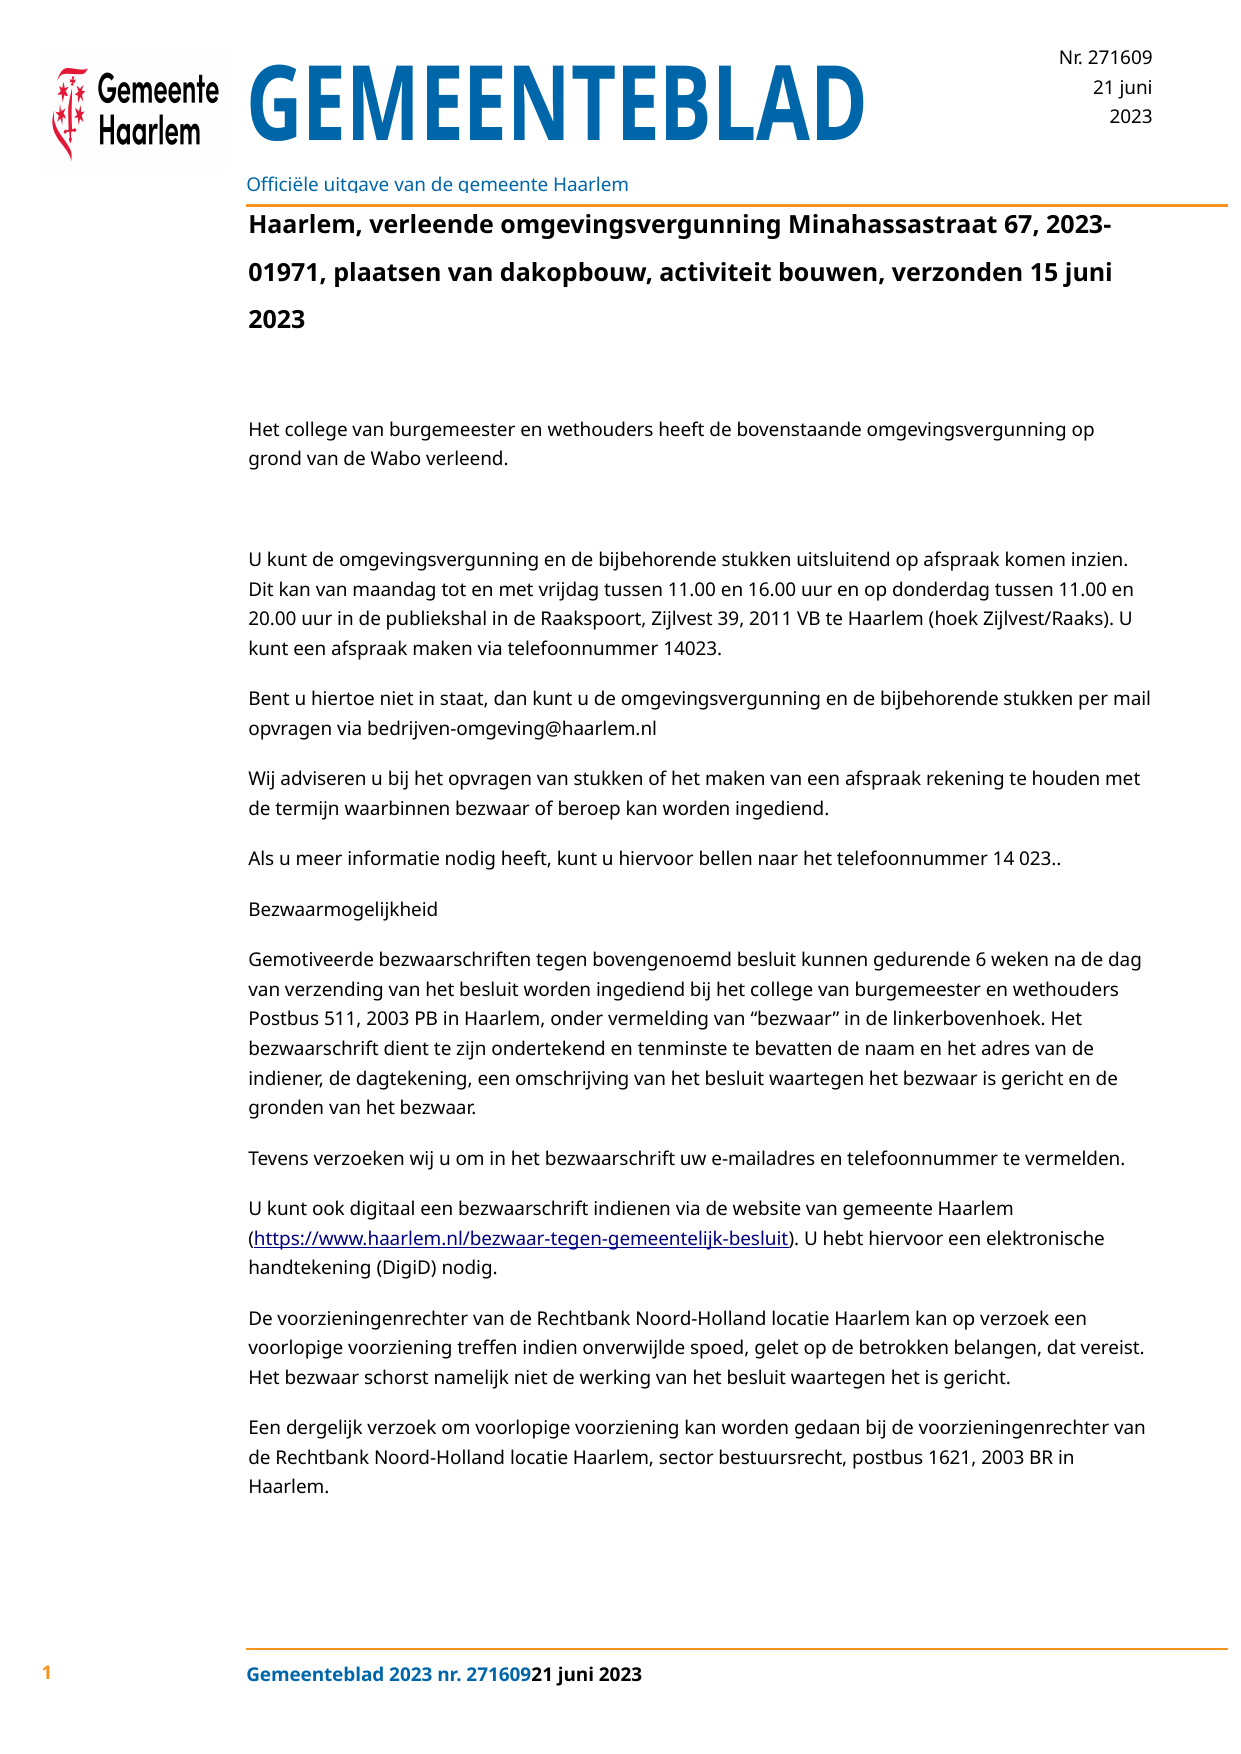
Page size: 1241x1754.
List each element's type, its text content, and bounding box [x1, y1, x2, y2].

text Bent u hiertoe niet in staat, dan kunt u de omgevingsvergunning en de bijbehorende stukken per mail opvragen via bedrijven-omgeving@haarlem.nl [248, 686, 1152, 741]
text Wij adviseren u bij het opvragen van stukken of het maken van een afspraak rekening te houden met de termijn waarbinnen bezwaar of beroep kan worden ingediend. [248, 766, 1152, 821]
text Bezwaarmogelijkheid [248, 896, 1152, 922]
text Het college van burgemeester en wethouders heeft de bovenstaande omgevingsvergunning op grond van de Wabo verleend. [248, 416, 1152, 471]
text Een dergelijk verzoek om voorlopige voorziening kan worden gedaan bij de voorzieningenrechter van de Rechtbank Noord-Holland locatie Haarlem, sector bestuursrecht, postbus 1621, 2003 BR in Haarlem. [248, 1414, 1152, 1499]
text Haarlem, verleende omgevingsvergunning Minahassastraat 67, 2023-01971, plaatsen van dakopbouw, activiteit bouwen, verzonden 15 juni 2023 [248, 207, 1152, 336]
text De voorzieningenrechter van de Rechtbank Noord-Holland locatie Haarlem kan op verzoek een voorlopige voorziening treffen indien onverwijlde spoed, gelet op de betrokken belangen, dat vereist. Het bezwaar schorst namelijk niet de werking van het besluit waartegen het is gericht. [248, 1305, 1152, 1389]
text Tevens verzoeken wij u om in het bezwaarschrift uw e-mailadres en telefoonnummer te vermelden. [248, 1145, 1152, 1170]
picture [41, 47, 231, 172]
text U kunt de omgevingsvergunning en de bijbehorende stukken uitsluitend op afspraak komen inzien. Dit kan van maandag tot en met vrijdag tussen 11.00 en 16.00 uur en op donderdag tussen 11.00 en 20.00 uur in de publiekshal in de Raakspoort, Zijlvest 39, 2011 VB te Haarlem (hoek Zijlvest/Raaks). U kunt een afspraak maken via telefoonnummer 14023. [248, 546, 1152, 661]
text Als u meer informatie nodig heeft, kunt u hiervoor bellen naar het telefoonnummer 14 023.. [248, 846, 1152, 871]
text Gemotiveerde bezwaarschriften tegen bovengenoemd besluit kunnen gedurende 6 weken na de dag van verzending van het besluit worden ingediend bij het college van burgemeester en wethouders Postbus 511, 2003 PB in Haarlem, onder vermelding van “bezwaar” in de linkerbovenhoek. Het bezwaarschrift dient te zijn ondertekend en tenminste te bevatten de naam en het adres van de indiener, de dagtekening, een omschrijving van het besluit waartegen het bezwaar is gericht en de gronden van het bezwaar. [248, 946, 1152, 1120]
text U kunt ook digitaal een bezwaarschrift indienen via de website van gemeente Haarlem (https://www.haarlem.nl/bezwaar-tegen-gemeentelijk-besluit). U hebt hiervoor een elektronische handtekening (DigiD) nodig. [248, 1195, 1152, 1280]
